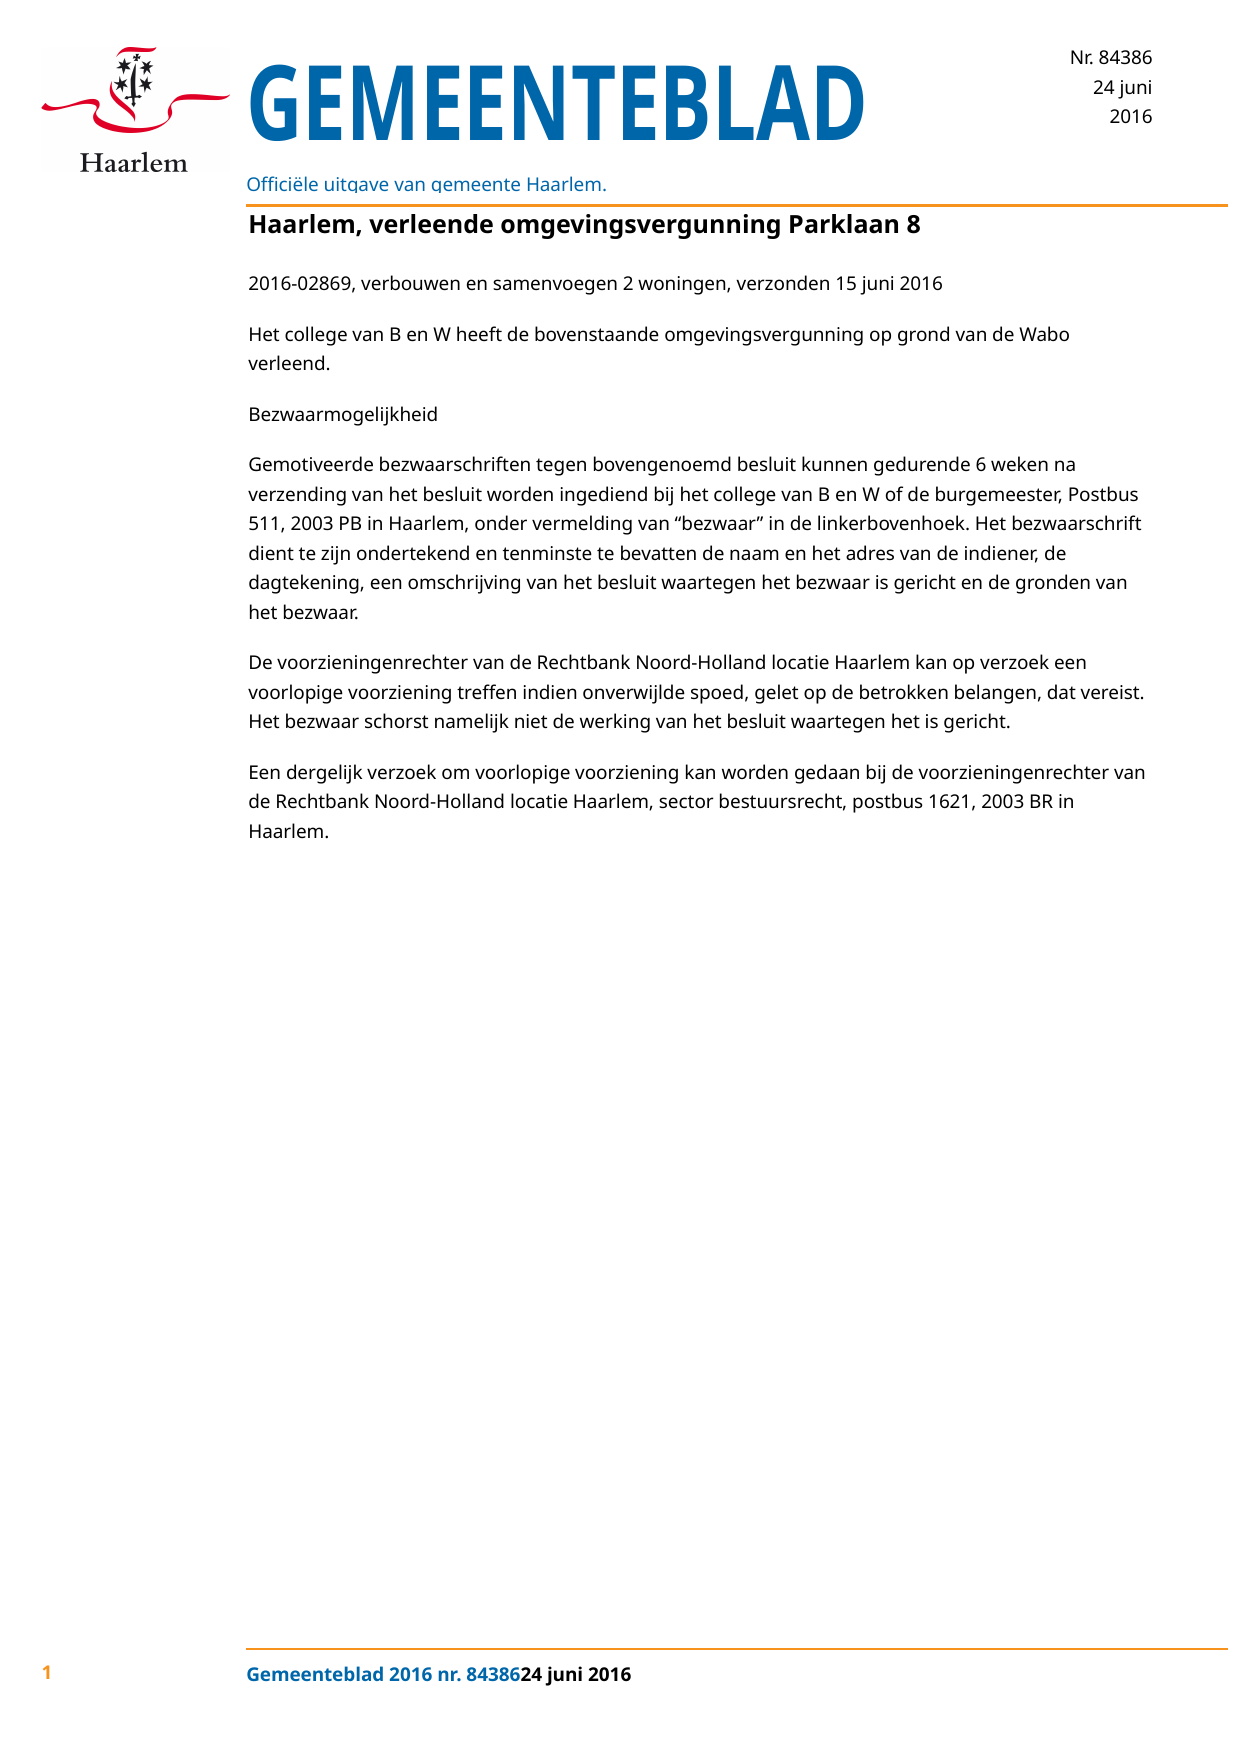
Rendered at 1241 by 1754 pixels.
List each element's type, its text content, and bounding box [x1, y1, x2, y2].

text 2016-02869, verbouwen en samenvoegen 2 woningen, verzonden 15 juni 2016 [248, 270, 1152, 296]
text Gemotiveerde bezwaarschriften tegen bovengenoemd besluit kunnen gedurende 6 weken na verzending van het besluit worden ingediend bij het college van B en W of de burgemeester, Postbus 511, 2003 PB in Haarlem, onder vermelding van “bezwaar” in de linkerbovenhoek. Het bezwaarschrift dient te zijn ondertekend en tenminste te bevatten de naam en het adres van de indiener, de dagtekening, een omschrijving van het besluit waartegen het bezwaar is gericht en de gronden van het bezwaar. [248, 451, 1152, 625]
text Bezwaarmogelijkheid [248, 401, 1152, 426]
text Haarlem, verleende omgevingsvergunning Parklaan 8 [248, 207, 1152, 241]
picture [41, 47, 231, 172]
text De voorzieningenrechter van de Rechtbank Noord-Holland locatie Haarlem kan op verzoek een voorlopige voorziening treffen indien onverwijlde spoed, gelet op de betrokken belangen, dat vereist. Het bezwaar schorst namelijk niet de werking van het besluit waartegen het is gericht. [248, 649, 1152, 734]
text Een dergelijk verzoek om voorlopige voorziening kan worden gedaan bij de voorzieningenrechter van de Rechtbank Noord-Holland locatie Haarlem, sector bestuursrecht, postbus 1621, 2003 BR in Haarlem. [248, 759, 1152, 844]
text Het college van B en W heeft de bovenstaande omgevingsvergunning op grond van de Wabo verleend. [248, 321, 1152, 376]
